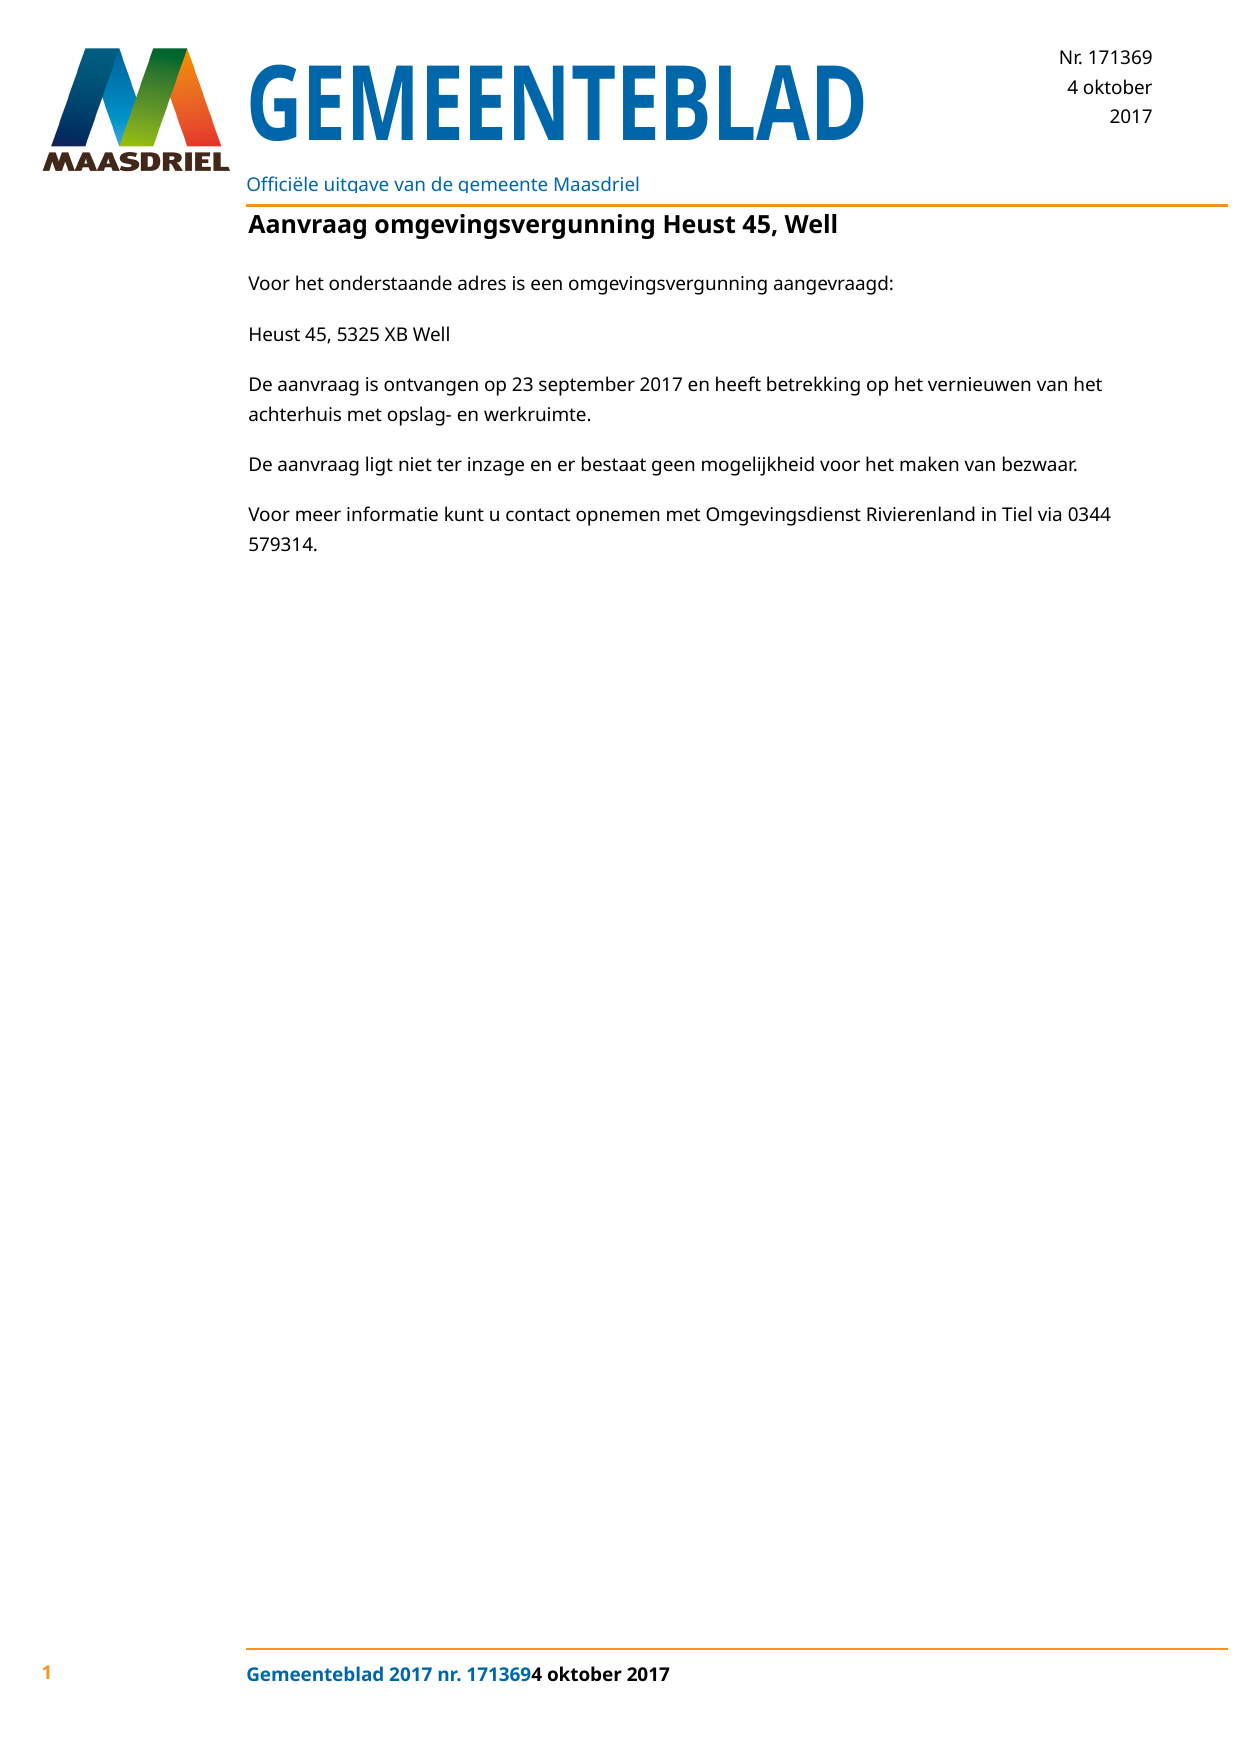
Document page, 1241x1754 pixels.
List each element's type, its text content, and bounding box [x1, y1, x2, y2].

picture [41, 47, 231, 172]
text De aanvraag is ontvangen op 23 september 2017 en heeft betrekking op het vernieuwen van het achterhuis met opslag- en werkruimte. [248, 371, 1152, 426]
text De aanvraag ligt niet ter inzage en er bestaat geen mogelijkheid voor het maken van bezwaar. [248, 451, 1152, 477]
text Heust 45, 5325 XB Well [248, 321, 1152, 346]
text Voor meer informatie kunt u contact opnemen met Omgevingsdienst Rivierenland in Tiel via 0344 579314. [248, 502, 1152, 557]
text Aanvraag omgevingsvergunning Heust 45, Well [248, 207, 1152, 241]
text Voor het onderstaande adres is een omgevingsvergunning aangevraagd: [248, 270, 1152, 296]
